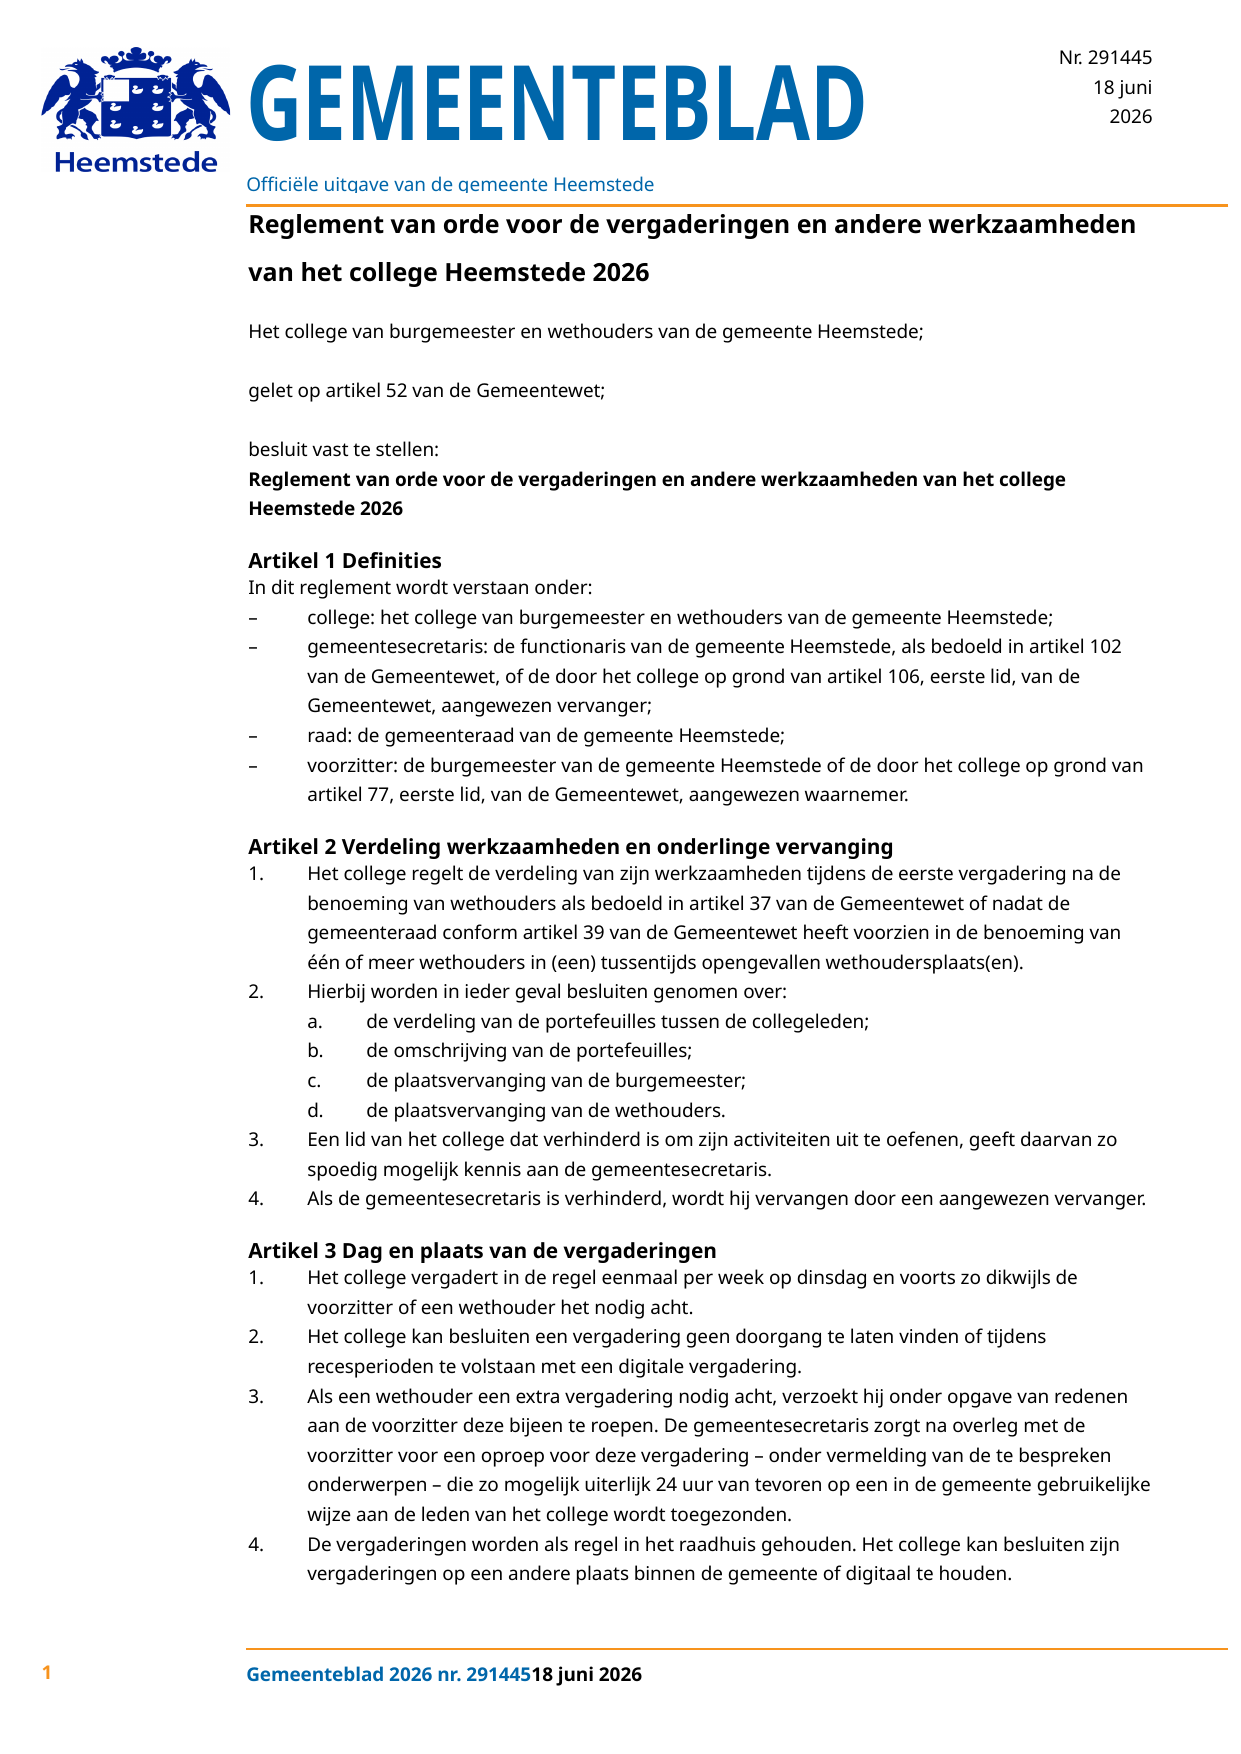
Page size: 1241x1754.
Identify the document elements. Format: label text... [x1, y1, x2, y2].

list college: het college van burgemeester en wethouders van de gemeente Heemstede; [248, 604, 1152, 629]
list Een lid van het college dat verhinderd is om zijn activiteiten uit te oefenen, geeft daarvan zo spoedig mogelijk kennis aan de gemeentesecretaris. [248, 1126, 1152, 1182]
text Artikel 1 Definities [248, 546, 1152, 574]
text Artikel 3 Dag en plaats van de vergaderingen [248, 1236, 1152, 1264]
list Hierbij worden in ieder geval besluiten genomen over: [248, 978, 1152, 1004]
list de plaatsvervanging van de burgemeester; [307, 1067, 1152, 1093]
list Het college regelt de verdeling van zijn werkzaamheden tijdens de eerste vergadering na de benoeming van wethouders als bedoeld in artikel 37 van de Gemeentewet of nadat de gemeenteraad conform artikel 39 van de Gemeentewet heeft voorzien in de benoeming van één of meer wethouders in (een) tussentijds opengevallen wethoudersplaats(en). [248, 860, 1152, 975]
list de omschrijving van de portefeuilles; [307, 1038, 1152, 1063]
list de verdeling van de portefeuilles tussen de collegeleden; [307, 1008, 1152, 1034]
list Het college kan besluiten een vergadering geen doorgang te laten vinden of tijdens recesperioden te volstaan met een digitale vergadering. [248, 1324, 1152, 1379]
list gemeentesecretaris: de functionaris van de gemeente Heemstede, als bedoeld in artikel 102 van de Gemeentewet, of de door het college op grond van artikel 106, eerste lid, van de Gemeentewet, aangewezen vervanger; [248, 633, 1152, 718]
picture [41, 47, 231, 172]
list Het college vergadert in de regel eenmaal per week op dinsdag en voorts zo dikwijls de voorzitter of een wethouder het nodig acht. [248, 1264, 1152, 1320]
list Als de gemeentesecretaris is verhinderd, wordt hij vervangen door een aangewezen vervanger. [248, 1186, 1152, 1211]
list de plaatsvervanging van de wethouders. [307, 1097, 1152, 1123]
list voorzitter: de burgemeester van de gemeente Heemstede of de door het college op grond van artikel 77, eerste lid, van de Gemeentewet, aangewezen waarnemer. [248, 752, 1152, 807]
text Artikel 2 Verdeling werkzaamheden en onderlinge vervanging [248, 832, 1152, 860]
list De vergaderingen worden als regel in het raadhuis gehouden. Het college kan besluiten zijn vergaderingen op een andere plaats binnen de gemeente of digitaal te houden. [248, 1531, 1152, 1586]
list raad: de gemeenteraad van de gemeente Heemstede; [248, 722, 1152, 748]
text In dit reglement wordt verstaan onder: [248, 574, 1152, 600]
text besluit vast te stellen: [248, 436, 1152, 462]
text gelet op artikel 52 van de Gemeentewet; [248, 377, 1152, 403]
text Het college van burgemeester en wethouders van de gemeente Heemstede; [248, 318, 1152, 344]
text Reglement van orde voor de vergaderingen en andere werkzaamheden van het college Heemstede 2026 [248, 466, 1152, 521]
text Reglement van orde voor de vergaderingen en andere werkzaamheden van het college Heemstede 2026 [248, 207, 1152, 288]
list Als een wethouder een extra vergadering nodig acht, verzoekt hij onder opgave van redenen aan de voorzitter deze bijeen te roepen. De gemeentesecretaris zorgt na overleg met de voorzitter voor een oproep voor deze vergadering – onder vermelding van de te bespreken onderwerpen – die zo mogelijk uiterlijk 24 uur van tevoren op een in de gemeente gebruikelijke wijze aan de leden van het college wordt toegezonden. [248, 1383, 1152, 1527]
